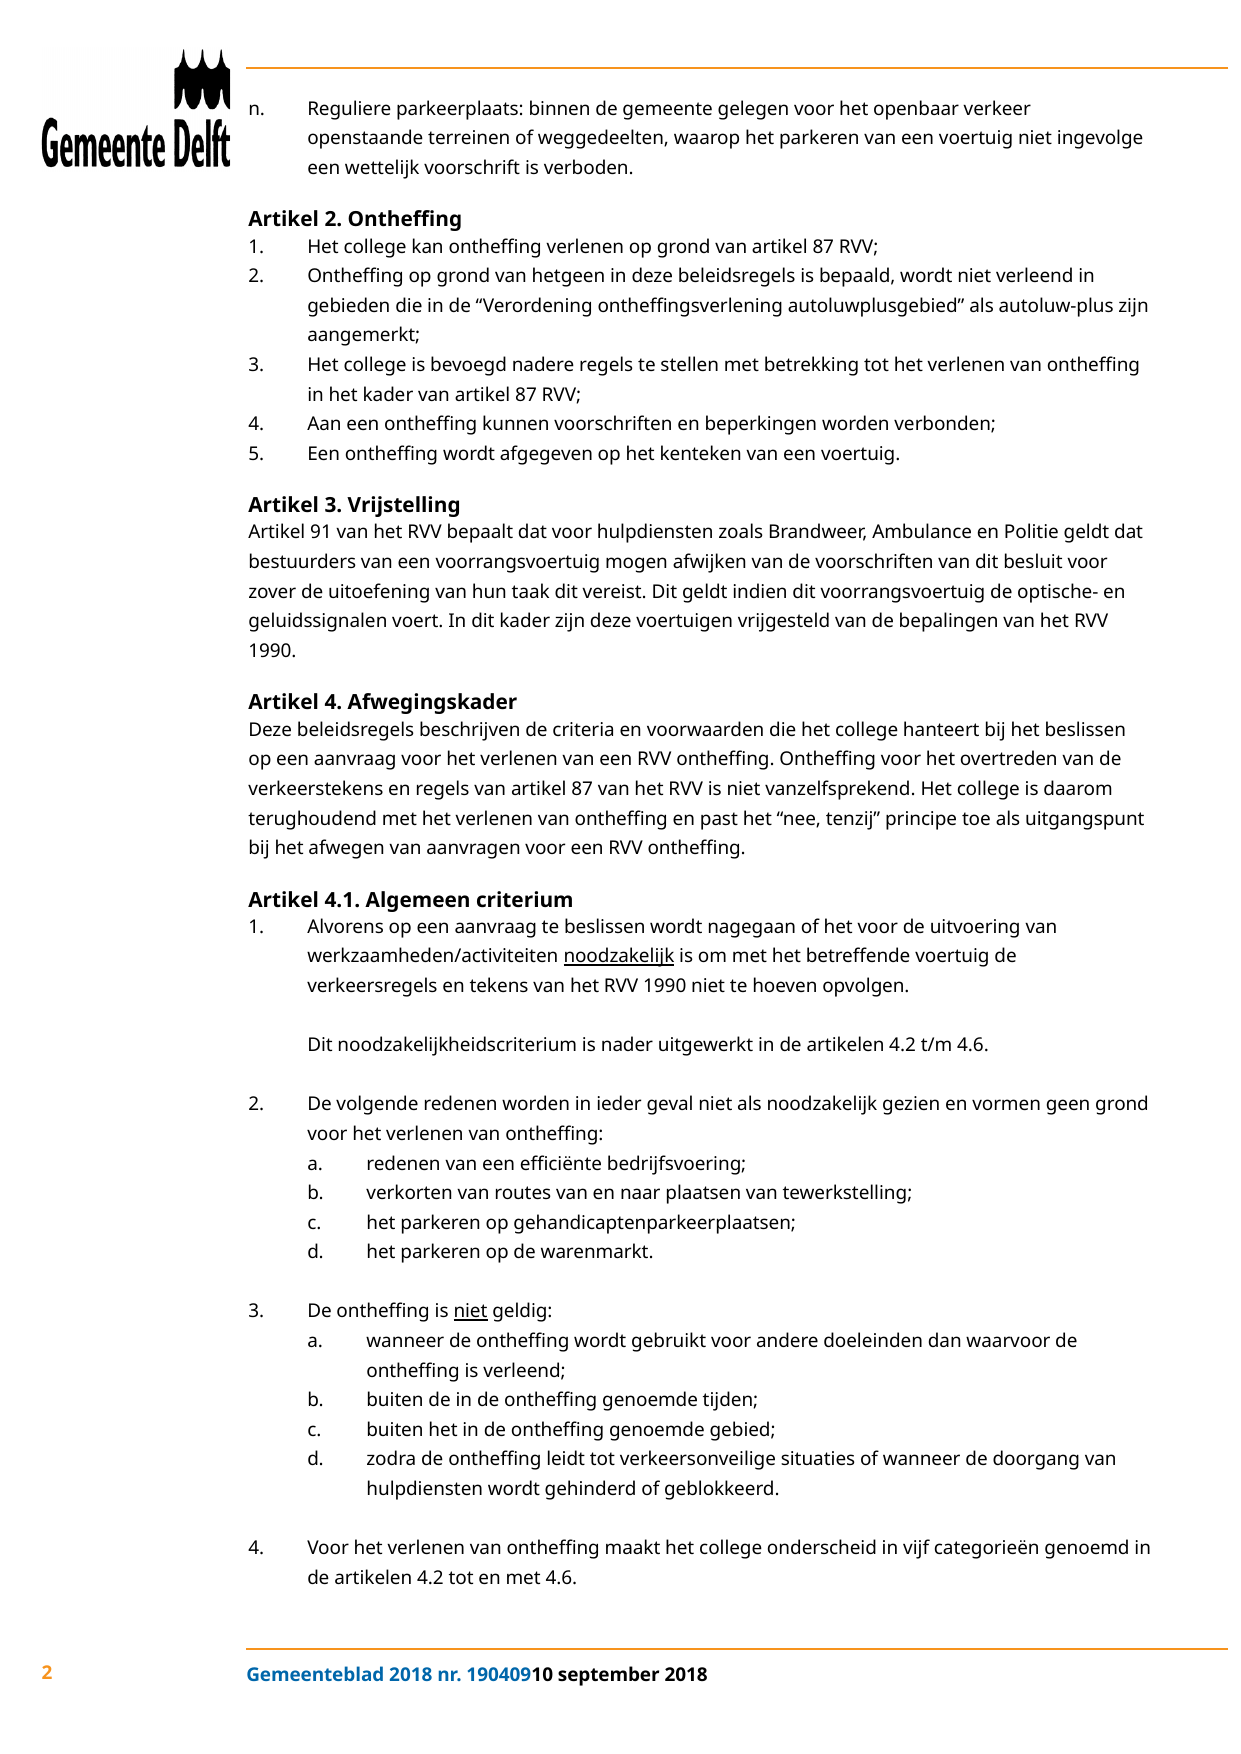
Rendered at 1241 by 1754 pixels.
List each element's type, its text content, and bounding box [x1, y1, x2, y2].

text Artikel 4.1. Algemeen criterium [248, 885, 1152, 913]
list het parkeren op de warenmarkt. [307, 1238, 1152, 1264]
text Artikel 2. Ontheffing [248, 204, 1152, 233]
list zodra de ontheffing leidt tot verkeersonveilige situaties of wanneer de doorgang van hulpdiensten wordt gehinderd of geblokkeerd. [307, 1446, 1152, 1501]
list Reguliere parkeerplaats: binnen de gemeente gelegen voor het openbaar verkeer openstaande terreinen of weggedeelten, waarop het parkeren van een voertuig niet ingevolge een wettelijk voorschrift is verboden. [248, 95, 1152, 180]
list buiten het in de ontheffing genoemde gebied; [307, 1416, 1152, 1442]
list wanneer de ontheffing wordt gebruikt voor andere doeleinden dan waarvoor de ontheffing is verleend; [307, 1327, 1152, 1383]
picture [41, 47, 231, 172]
list het parkeren op gehandicaptenparkeerplaatsen; [307, 1209, 1152, 1235]
list Dit noodzakelijkheidscriterium is nader uitgewerkt in de artikelen 4.2 t/m 4.6. [248, 1031, 1152, 1057]
text Artikel 91 van het RVV bepaalt dat voor hulpdiensten zoals Brandweer, Ambulance en Politie geldt dat bestuurders van een voorrangsvoertuig mogen afwijken van de voorschriften van dit besluit voor zover de uitoefening van hun taak dit vereist. Dit geldt indien dit voorrangsvoertuig de optische- en geluidssignalen voert. In dit kader zijn deze voertuigen vrijgesteld van de bepalingen van het RVV 1990. [248, 519, 1152, 663]
list De volgende redenen worden in ieder geval niet als noodzakelijk gezien en vormen geen grond voor het verlenen van ontheffing: [248, 1091, 1152, 1146]
list Ontheffing op grond van hetgeen in deze beleidsregels is bepaald, wordt niet verleend in gebieden die in de “Verordening ontheffingsverlening autoluwplusgebied” als autoluw-plus zijn aangemerkt; [248, 262, 1152, 347]
list Aan een ontheffing kunnen voorschriften en beperkingen worden verbonden; [248, 410, 1152, 436]
list Een ontheffing wordt afgegeven op het kenteken van een voertuig. [248, 440, 1152, 466]
text Artikel 4. Afwegingskader [248, 687, 1152, 716]
list Voor het verlenen van ontheffing maakt het college onderscheid in vijf categorieën genoemd in de artikelen 4.2 tot en met 4.6. [248, 1534, 1152, 1590]
list redenen van een efficiënte bedrijfsvoering; [307, 1150, 1152, 1176]
list verkorten van routes van en naar plaatsen van tewerkstelling; [307, 1179, 1152, 1205]
text Artikel 3. Vrijstelling [248, 490, 1152, 519]
list De ontheffing is niet geldig: [248, 1298, 1152, 1323]
list buiten de in de ontheffing genoemde tijden; [307, 1386, 1152, 1412]
list Het college kan ontheffing verlenen op grond van artikel 87 RVV; [248, 233, 1152, 258]
list Alvorens op een aanvraag te beslissen wordt nagegaan of het voor de uitvoering van werkzaamheden/activiteiten noodzakelijk is om met het betreffende voertuig de verkeersregels en tekens van het RVV 1990 niet te hoeven opvolgen. [248, 913, 1152, 998]
text Deze beleidsregels beschrijven de criteria en voorwaarden die het college hanteert bij het beslissen op een aanvraag voor het verlenen van een RVV ontheffing. Ontheffing voor het overtreden van de verkeerstekens en regels van artikel 87 van het RVV is niet vanzelfsprekend. Het college is daarom terughoudend met het verlenen van ontheffing en past het “nee, tenzij” principe toe als uitgangspunt bij het afwegen van aanvragen voor een RVV ontheffing. [248, 716, 1152, 860]
list Het college is bevoegd nadere regels te stellen met betrekking tot het verlenen van ontheffing in het kader van artikel 87 RVV; [248, 351, 1152, 406]
